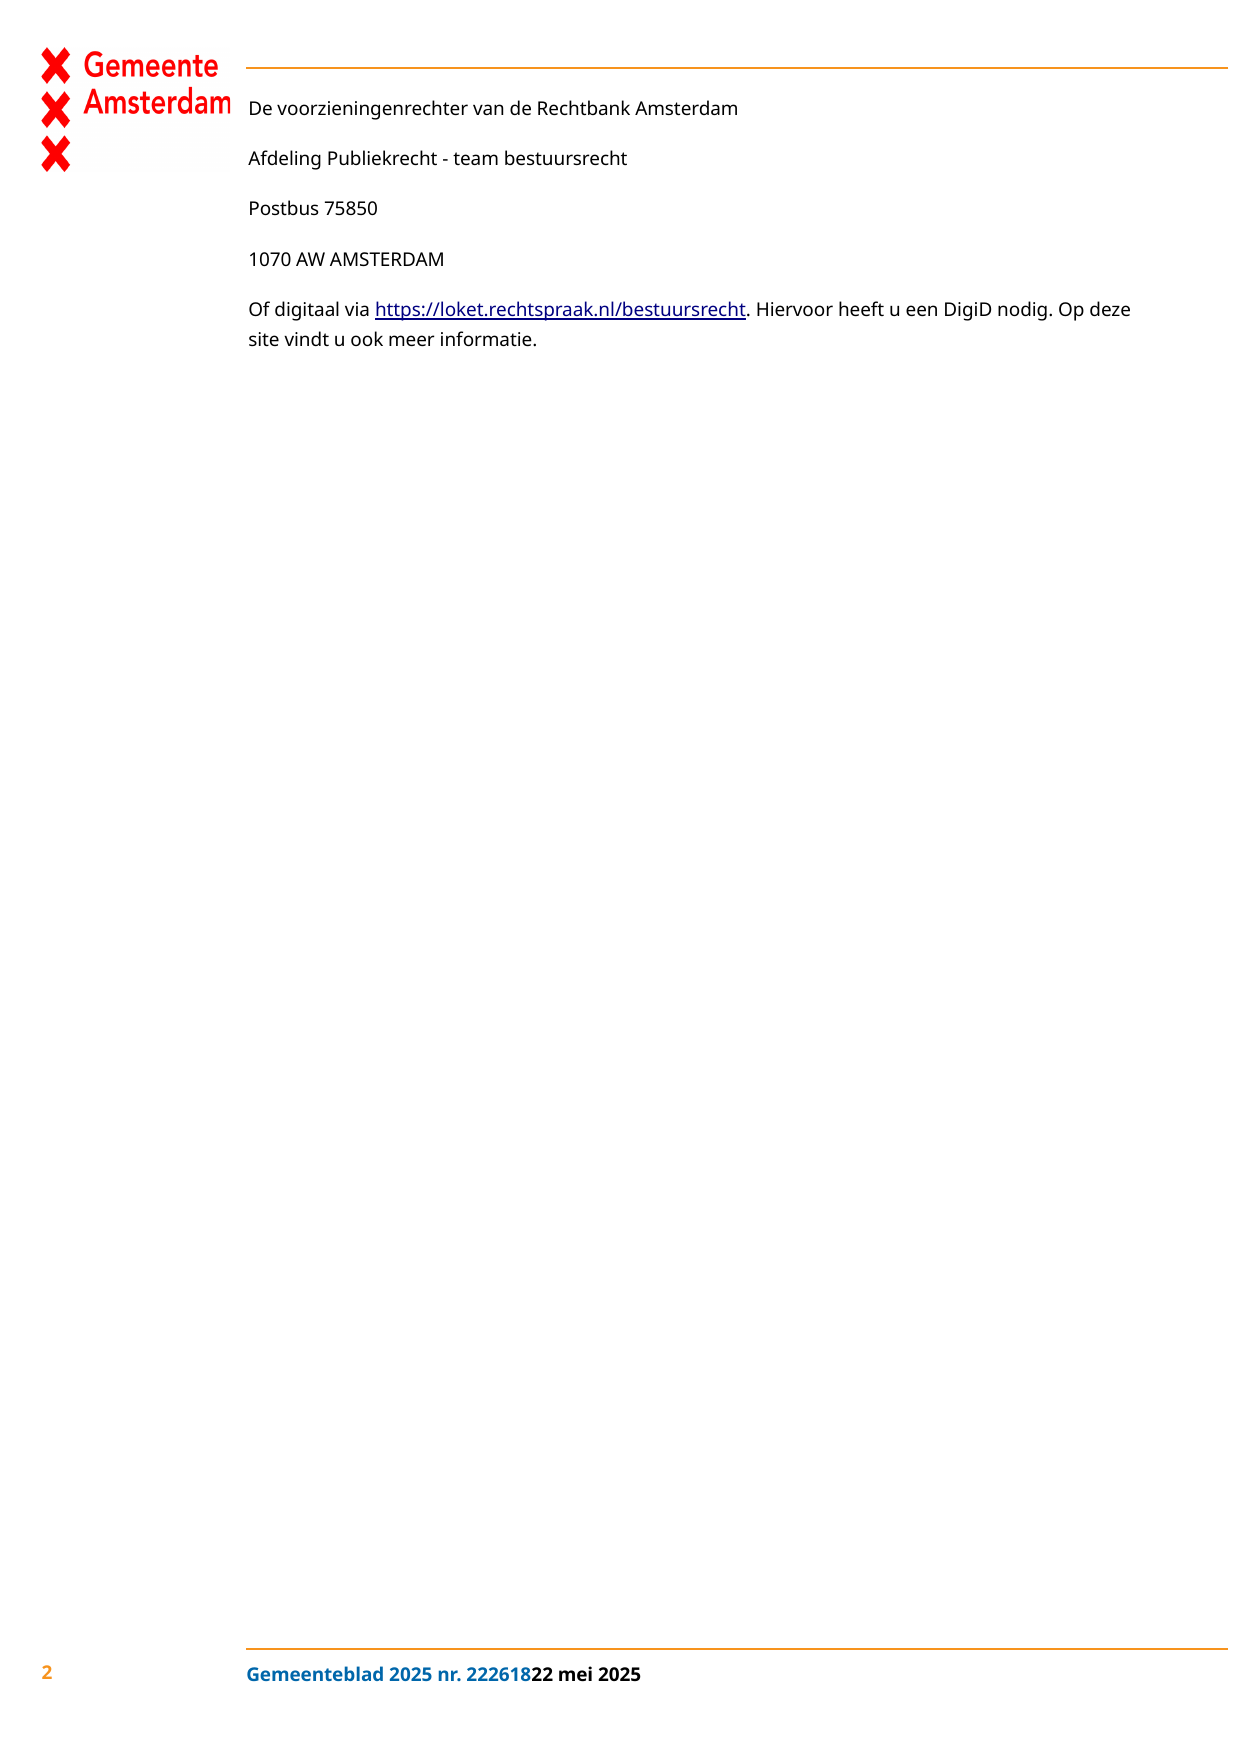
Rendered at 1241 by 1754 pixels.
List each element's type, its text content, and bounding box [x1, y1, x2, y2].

text Afdeling Publiekrecht - team bestuursrecht [248, 145, 1152, 171]
picture [41, 47, 231, 172]
text Postbus 75850 [248, 196, 1152, 221]
text Of digitaal via https://loket.rechtspraak.nl/bestuursrecht. Hiervoor heeft u een DigiD nodig. Op deze site vindt u ook meer informatie. [248, 296, 1152, 352]
text De voorzieningenrechter van de Rechtbank Amsterdam [248, 95, 1152, 121]
text 1070 AW AMSTERDAM [248, 246, 1152, 272]
